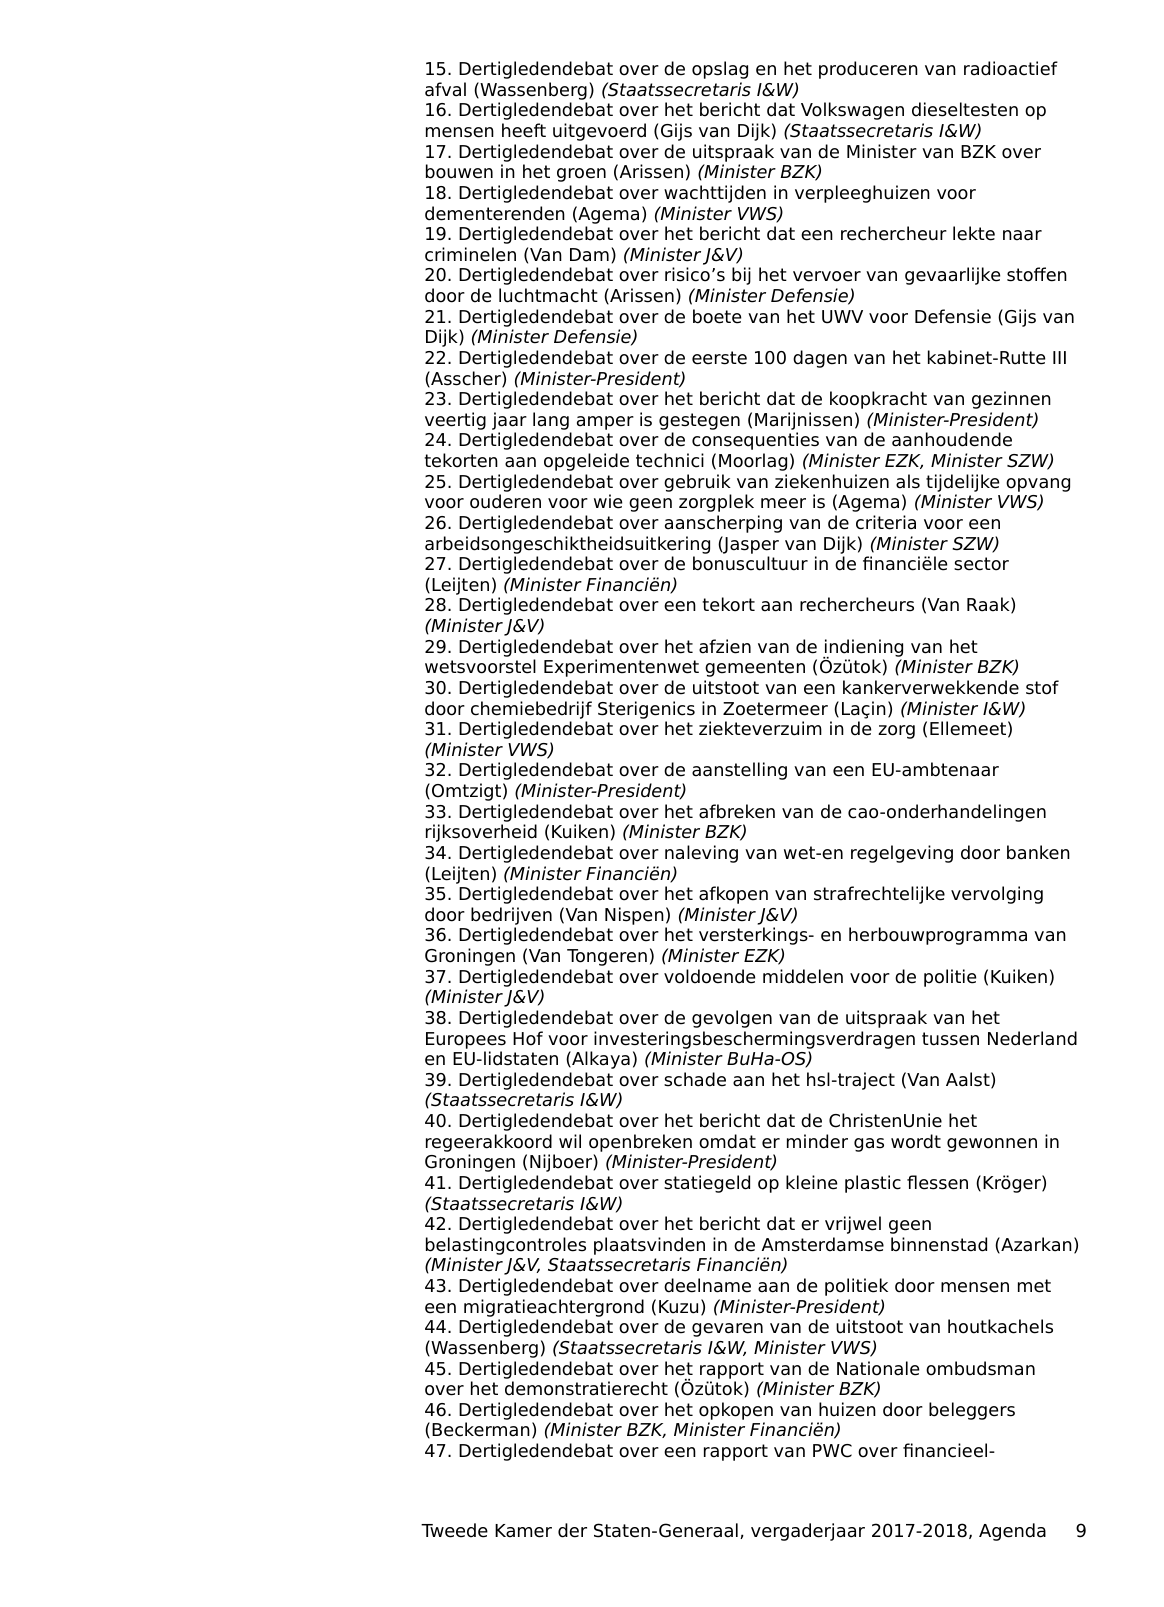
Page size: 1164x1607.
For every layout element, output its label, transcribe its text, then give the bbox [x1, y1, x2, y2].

table_cell [77, 348, 401, 389]
table_cell [77, 678, 401, 719]
table_cell 19. Dertigledendebat over het bericht dat een rechercheur lekte naar criminelen (Van Dam) (Minister J&V) [418, 224, 1087, 265]
table_cell 15. Dertigledendebat over de opslag en het produceren van radioactief afval (Wassenberg) (Staatssecretaris I&W) [418, 59, 1087, 100]
table_cell [401, 59, 418, 100]
table_cell [77, 1111, 401, 1173]
table_cell [401, 802, 418, 843]
table_cell [401, 1276, 418, 1317]
table_cell 43. Dertigledendebat over deelname aan de politiek door mensen met een migratieachtergrond (Kuzu) (Minister-President) [418, 1276, 1087, 1317]
table_cell [401, 678, 418, 719]
table_cell 45. Dertigledendebat over het rapport van de Nationale ombudsman over het demonstratierecht (Özütok) (Minister BZK) [418, 1359, 1087, 1400]
table_cell 26. Dertigledendebat over aanscherping van de criteria voor een arbeidsongeschiktheidsuitkering (Jasper van Dijk) (Minister SZW) [418, 513, 1087, 554]
table_cell [401, 224, 418, 265]
table_cell 32. Dertigledendebat over de aanstelling van een EU-ambtenaar (Omtzigt) (Minister-President) [418, 760, 1087, 802]
table_cell [77, 554, 401, 595]
table_cell [77, 224, 401, 265]
table_cell [77, 472, 401, 513]
table_cell 24. Dertigledendebat over de consequenties van de aanhoudende tekorten aan opgeleide technici (Moorlag) (Minister EZK, Minister SZW) [418, 430, 1087, 472]
table_cell 38. Dertigledendebat over de gevolgen van de uitspraak van het Europees Hof voor investeringsbeschermingsverdragen tussen Nederland en EU-lidstaten (Alkaya) (Minister BuHa-OS) [418, 1008, 1087, 1070]
table_cell [401, 760, 418, 802]
table_cell 23. Dertigledendebat over het bericht dat de koopkracht van gezinnen veertig jaar lang amper is gestegen (Marijnissen) (Minister-President) [418, 389, 1087, 430]
table_cell [77, 719, 401, 760]
table_cell [401, 1214, 418, 1276]
table_cell [77, 1173, 401, 1214]
table_cell 22. Dertigledendebat over de eerste 100 dagen van het kabinet-Rutte III (Asscher) (Minister-President) [418, 348, 1087, 389]
table_cell [401, 1008, 418, 1070]
table_cell [401, 513, 418, 554]
table_cell [401, 472, 418, 513]
table_cell [77, 430, 401, 472]
table_cell [77, 389, 401, 430]
table_cell [77, 1070, 401, 1111]
table_cell 27. Dertigledendebat over de bonuscultuur in de financiële sector (Leijten) (Minister Financiën) [418, 554, 1087, 595]
table_cell [77, 925, 401, 967]
table_cell 44. Dertigledendebat over de gevaren van de uitstoot van houtkachels (Wassenberg) (Staatssecretaris I&W, Minister VWS) [418, 1317, 1087, 1358]
table_cell [401, 1400, 418, 1441]
table_cell 40. Dertigledendebat over het bericht dat de ChristenUnie het regeerakkoord wil openbreken omdat er minder gas wordt gewonnen in Groningen (Nijboer) (Minister-President) [418, 1111, 1087, 1173]
table_cell [401, 1070, 418, 1111]
table_cell 18. Dertigledendebat over wachttijden in verpleeghuizen voor dementerenden (Agema) (Minister VWS) [418, 183, 1087, 224]
table_cell [401, 925, 418, 967]
table_cell [77, 637, 401, 678]
table_cell [77, 183, 401, 224]
table_cell [77, 265, 401, 307]
table_cell 47. Dertigledendebat over een rapport van PWC over financieel- [418, 1441, 1087, 1462]
table_cell 25. Dertigledendebat over gebruik van ziekenhuizen als tijdelijke opvang voor ouderen voor wie geen zorgplek meer is (Agema) (Minister VWS) [418, 472, 1087, 513]
table_cell [77, 100, 401, 142]
table_cell [77, 802, 401, 843]
table_cell 16. Dertigledendebat over het bericht dat Volkswagen dieseltesten op mensen heeft uitgevoerd (Gijs van Dijk) (Staatssecretaris I&W) [418, 100, 1087, 142]
table_cell [401, 1317, 418, 1358]
table_cell [77, 595, 401, 637]
table_cell [401, 719, 418, 760]
table_cell 41. Dertigledendebat over statiegeld op kleine plastic flessen (Kröger) (Staatssecretaris I&W) [418, 1173, 1087, 1214]
table_cell [401, 100, 418, 142]
table_cell [401, 430, 418, 472]
table_cell [77, 760, 401, 802]
table_cell [77, 513, 401, 554]
table_cell [401, 637, 418, 678]
table_cell [77, 1400, 401, 1441]
table_cell [77, 1276, 401, 1317]
table_cell [77, 884, 401, 925]
table_cell 35. Dertigledendebat over het afkopen van strafrechtelijke vervolging door bedrijven (Van Nispen) (Minister J&V) [418, 884, 1087, 925]
table_cell [401, 1441, 418, 1462]
table_cell [401, 1359, 418, 1400]
table_cell 20. Dertigledendebat over risico’s bij het vervoer van gevaarlijke stoffen door de luchtmacht (Arissen) (Minister Defensie) [418, 265, 1087, 307]
table_cell 28. Dertigledendebat over een tekort aan rechercheurs (Van Raak) (Minister J&V) [418, 595, 1087, 637]
table_cell [401, 1173, 418, 1214]
table_cell [77, 1441, 401, 1462]
table_cell 30. Dertigledendebat over de uitstoot van een kankerverwekkende stof door chemiebedrijf Sterigenics in Zoetermeer (Laçin) (Minister I&W) [418, 678, 1087, 719]
table_cell 37. Dertigledendebat over voldoende middelen voor de politie (Kuiken) (Minister J&V) [418, 967, 1087, 1008]
table_cell [401, 348, 418, 389]
table_cell [401, 967, 418, 1008]
table_cell [77, 307, 401, 348]
table_cell [401, 1111, 418, 1173]
table_cell [401, 142, 418, 183]
table_cell [77, 967, 401, 1008]
table_cell [401, 884, 418, 925]
table_cell 36. Dertigledendebat over het versterkings- en herbouwprogramma van Groningen (Van Tongeren) (Minister EZK) [418, 925, 1087, 967]
table_cell 34. Dertigledendebat over naleving van wet-en regelgeving door banken (Leijten) (Minister Financiën) [418, 843, 1087, 884]
table_cell 39. Dertigledendebat over schade aan het hsl-traject (Van Aalst) (Staatssecretaris I&W) [418, 1070, 1087, 1111]
table_cell [77, 142, 401, 183]
table_cell 21. Dertigledendebat over de boete van het UWV voor Defensie (Gijs van Dijk) (Minister Defensie) [418, 307, 1087, 348]
table_cell 42. Dertigledendebat over het bericht dat er vrijwel geen belastingcontroles plaatsvinden in de Amsterdamse binnenstad (Azarkan) (Minister J&V, Staatssecretaris Financiën) [418, 1214, 1087, 1276]
table_cell 33. Dertigledendebat over het afbreken van de cao-onderhandelingen rijksoverheid (Kuiken) (Minister BZK) [418, 802, 1087, 843]
table_cell [77, 843, 401, 884]
table_cell 31. Dertigledendebat over het ziekteverzuim in de zorg (Ellemeet) (Minister VWS) [418, 719, 1087, 760]
table_cell [77, 59, 401, 100]
table_cell [401, 554, 418, 595]
table_cell [401, 307, 418, 348]
table_cell 17. Dertigledendebat over de uitspraak van de Minister van BZK over bouwen in het groen (Arissen) (Minister BZK) [418, 142, 1087, 183]
table_cell [77, 1317, 401, 1358]
table_cell [77, 1359, 401, 1400]
table_cell 29. Dertigledendebat over het afzien van de indiening van het wetsvoorstel Experimentenwet gemeenten (Özütok) (Minister BZK) [418, 637, 1087, 678]
table_cell [401, 265, 418, 307]
table_cell [77, 1008, 401, 1070]
table_cell 46. Dertigledendebat over het opkopen van huizen door beleggers (Beckerman) (Minister BZK, Minister Financiën) [418, 1400, 1087, 1441]
table_cell [401, 843, 418, 884]
table_cell [77, 1214, 401, 1276]
table_cell [401, 595, 418, 637]
table_cell [401, 389, 418, 430]
table_cell [401, 183, 418, 224]
